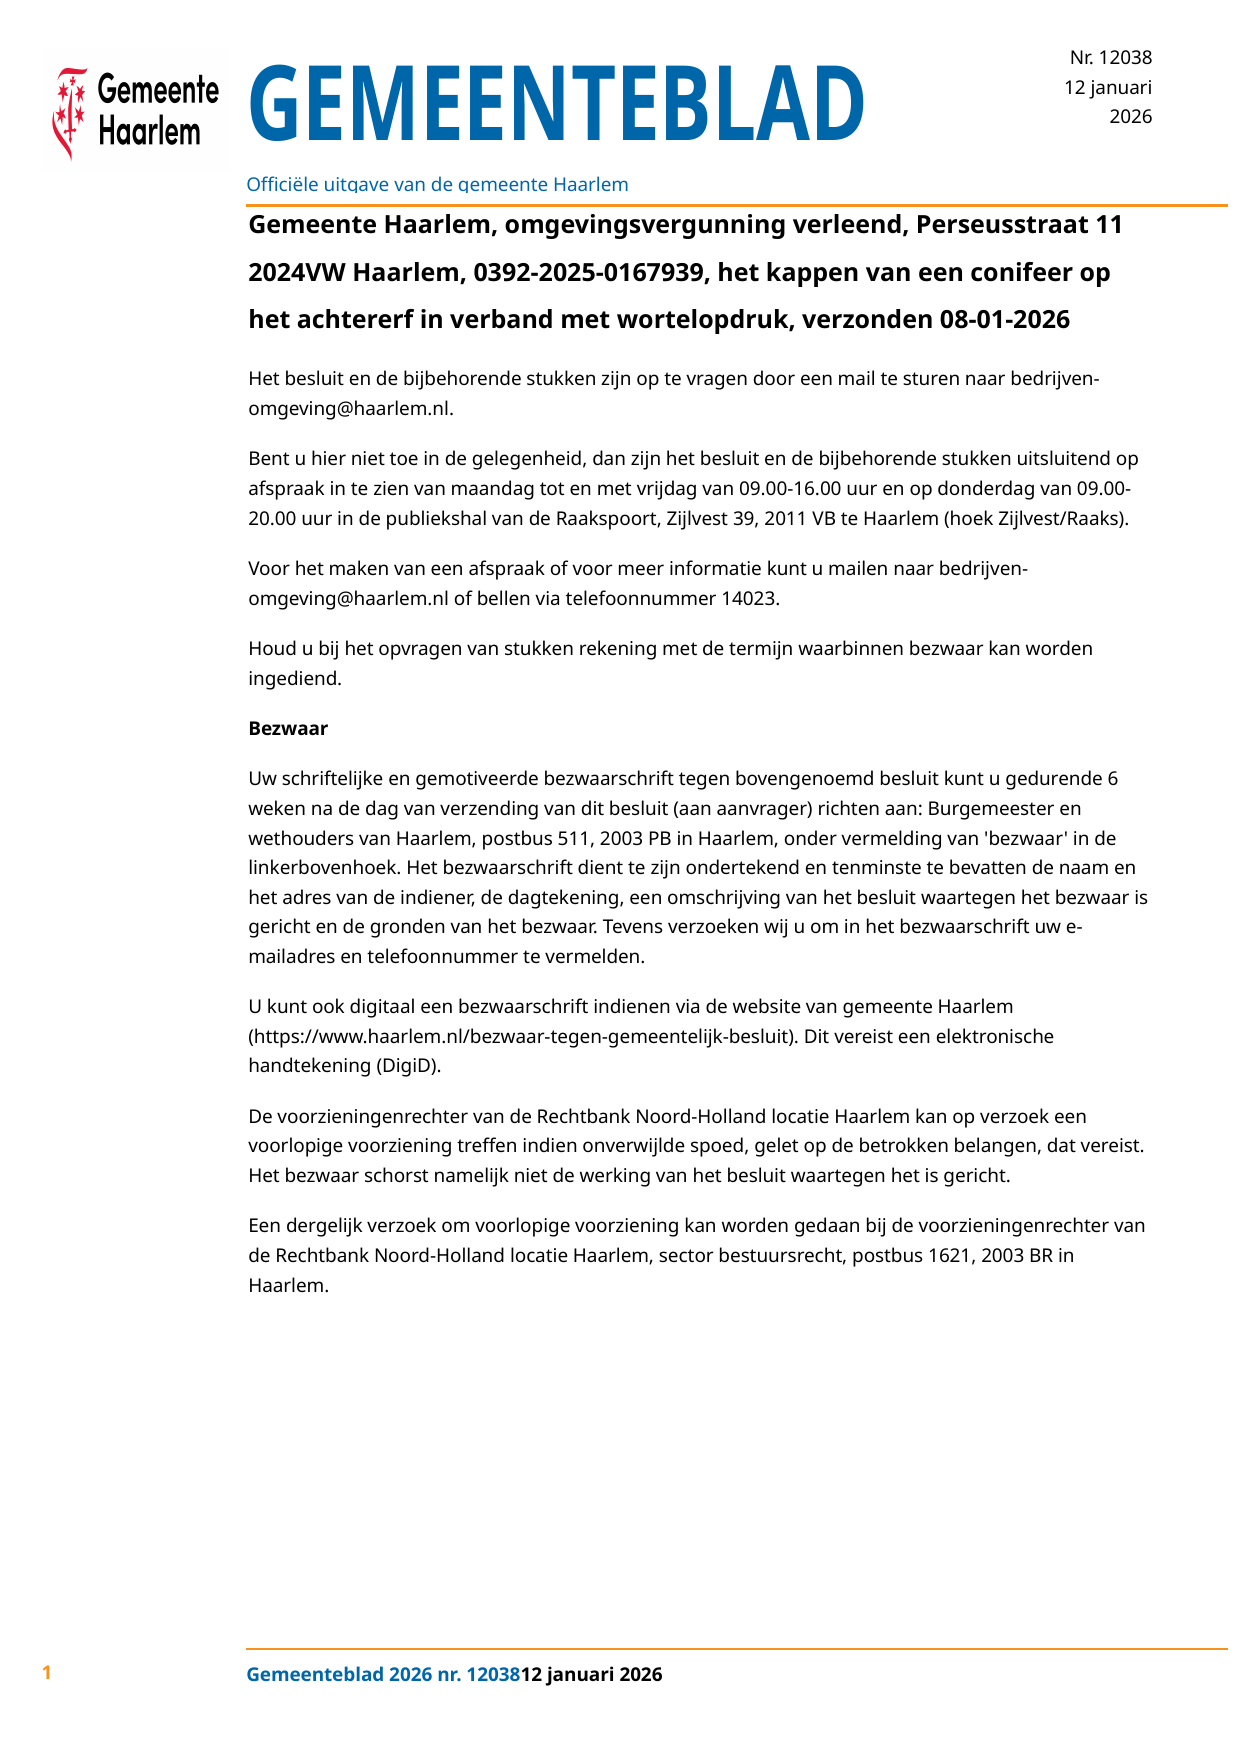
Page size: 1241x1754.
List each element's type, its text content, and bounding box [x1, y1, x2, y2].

text Het besluit en de bijbehorende stukken zijn op te vragen door een mail te sturen naar bedrijven-omgeving@haarlem.nl. [248, 366, 1152, 421]
text Bezwaar [248, 715, 1152, 741]
picture [41, 47, 231, 172]
text Houd u bij het opvragen van stukken rekening met de termijn waarbinnen bezwaar kan worden ingediend. [248, 635, 1152, 690]
text Uw schriftelijke en gemotiveerde bezwaarschrift tegen bovengenoemd besluit kunt u gedurende 6 weken na de dag van verzending van dit besluit (aan aanvrager) richten aan: Burgemeester en wethouders van Haarlem, postbus 511, 2003 PB in Haarlem, onder vermelding van 'bezwaar' in de linkerbovenhoek. Het bezwaarschrift dient te zijn ondertekend en tenminste te bevatten de naam en het adres van de indiener, de dagtekening, een omschrijving van het besluit waartegen het bezwaar is gericht en de gronden van het bezwaar. Tevens verzoeken wij u om in het bezwaarschrift uw e-mailadres en telefoonnummer te vermelden. [248, 766, 1152, 969]
text Voor het maken van een afspraak of voor meer informatie kunt u mailen naar bedrijven-omgeving@haarlem.nl of bellen via telefoonnummer 14023. [248, 555, 1152, 610]
text Bent u hier niet toe in de gelegenheid, dan zijn het besluit en de bijbehorende stukken uitsluitend op afspraak in te zien van maandag tot en met vrijdag van 09.00-16.00 uur en op donderdag van 09.00-20.00 uur in de publiekshal van de Raakspoort, Zijlvest 39, 2011 VB te Haarlem (hoek Zijlvest/Raaks). [248, 446, 1152, 530]
text Een dergelijk verzoek om voorlopige voorziening kan worden gedaan bij de voorzieningenrechter van de Rechtbank Noord-Holland locatie Haarlem, sector bestuursrecht, postbus 1621, 2003 BR in Haarlem. [248, 1213, 1152, 1297]
text De voorzieningenrechter van de Rechtbank Noord-Holland locatie Haarlem kan op verzoek een voorlopige voorziening treffen indien onverwijlde spoed, gelet op de betrokken belangen, dat vereist. Het bezwaar schorst namelijk niet de werking van het besluit waartegen het is gericht. [248, 1103, 1152, 1188]
text Gemeente Haarlem, omgevingsvergunning verleend, Perseusstraat 11 2024VW Haarlem, 0392-2025-0167939, het kappen van een conifeer op het achtererf in verband met wortelopdruk, verzonden 08-01-2026 [248, 207, 1152, 336]
text U kunt ook digitaal een bezwaarschrift indienen via de website van gemeente Haarlem (https://www.haarlem.nl/bezwaar-tegen-gemeentelijk-besluit). Dit vereist een elektronische handtekening (DigiD). [248, 993, 1152, 1078]
